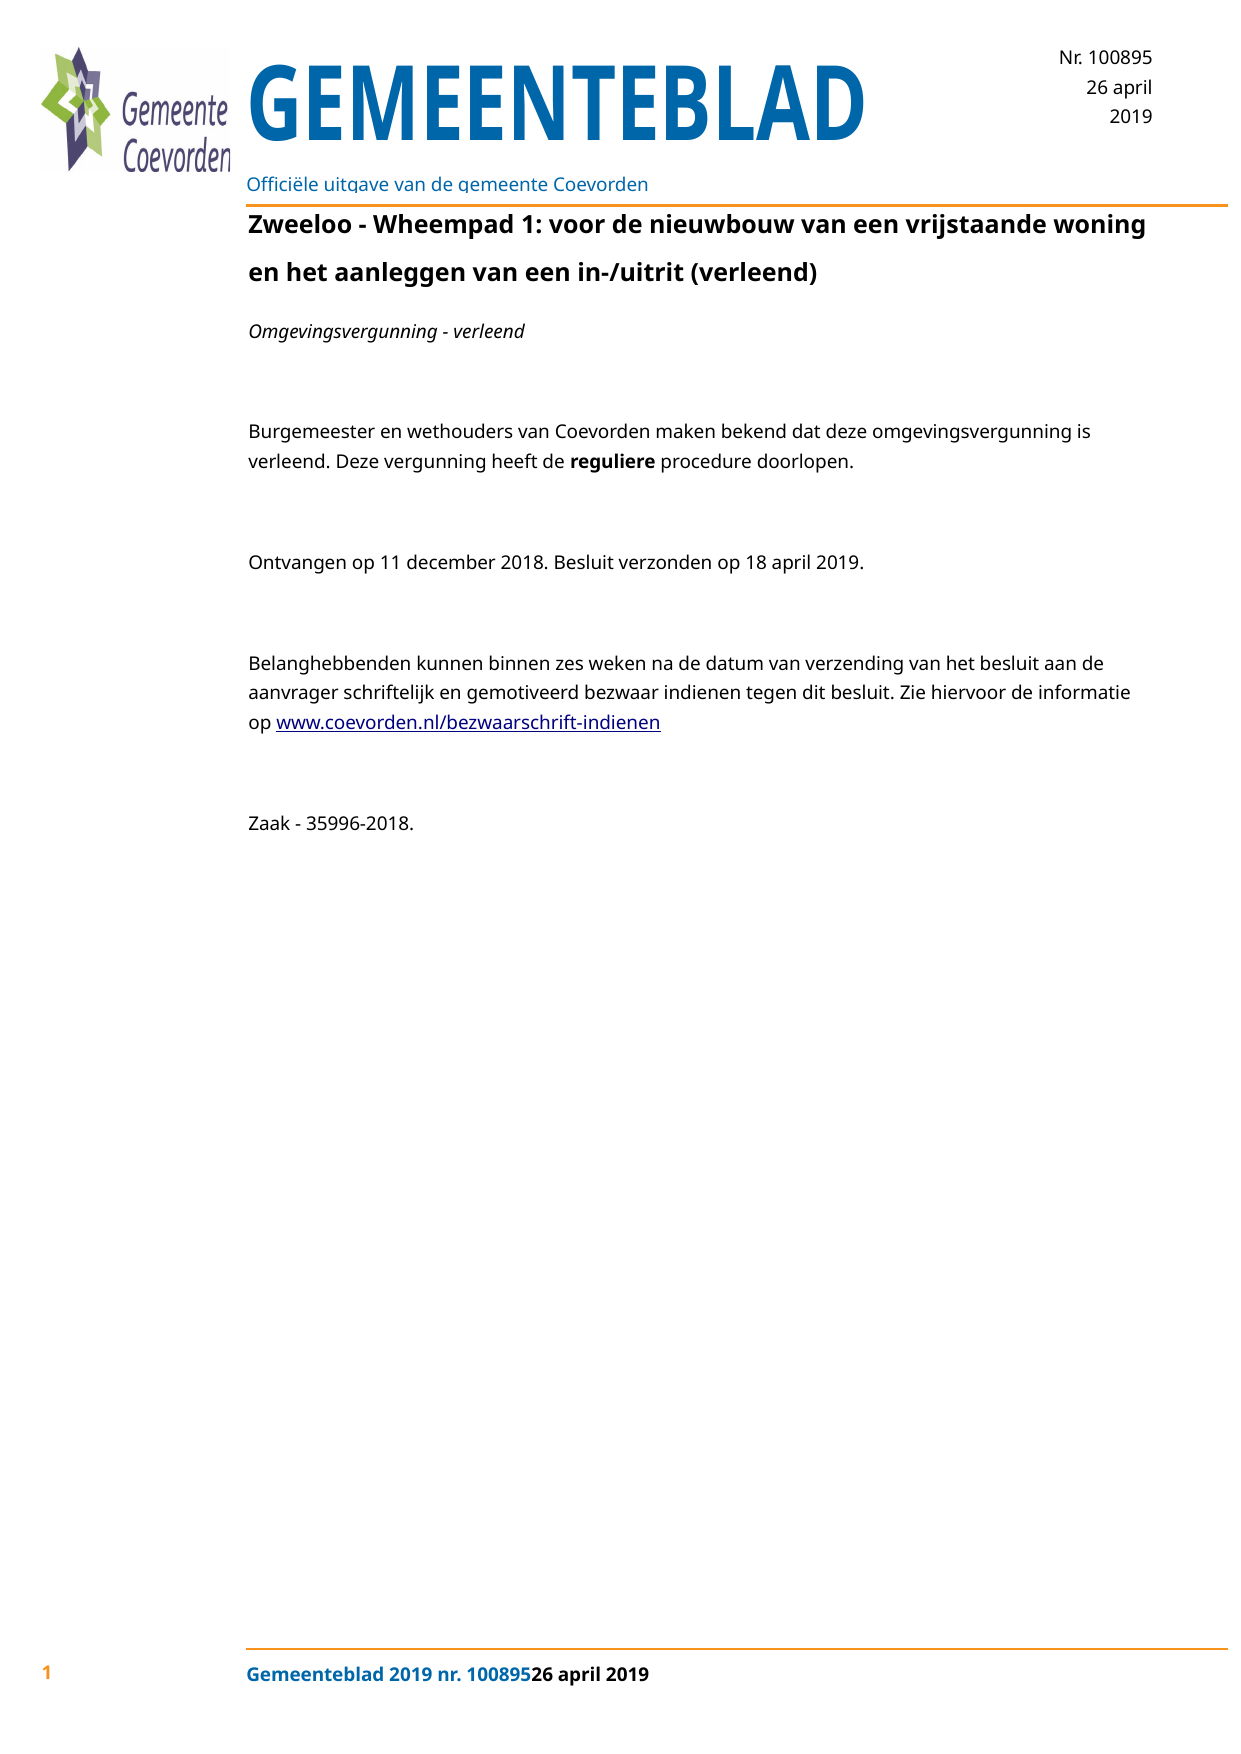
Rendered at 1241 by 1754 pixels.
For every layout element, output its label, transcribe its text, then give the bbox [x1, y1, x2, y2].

text Belanghebbenden kunnen binnen zes weken na de datum van verzending van het besluit aan de aanvrager schriftelijk en gemotiveerd bezwaar indienen tegen dit besluit. Zie hiervoor de informatie op www.coevorden.nl/bezwaarschrift-indienen [248, 650, 1152, 735]
text Ontvangen op 11 december 2018. Besluit verzonden op 18 april 2019. [248, 549, 1152, 575]
text Zaak - 35996-2018. [248, 810, 1152, 836]
text Burgemeester en wethouders van Coevorden maken bekend dat deze omgevingsvergunning is verleend. Deze vergunning heeft de reguliere procedure doorlopen. [248, 419, 1152, 474]
picture [41, 47, 231, 172]
text Zweeloo - Wheempad 1: voor de nieuwbouw van een vrijstaande woning en het aanleggen van een in-/uitrit (verleend) [248, 207, 1152, 288]
text Omgevingsvergunning - verleend [248, 318, 1152, 344]
